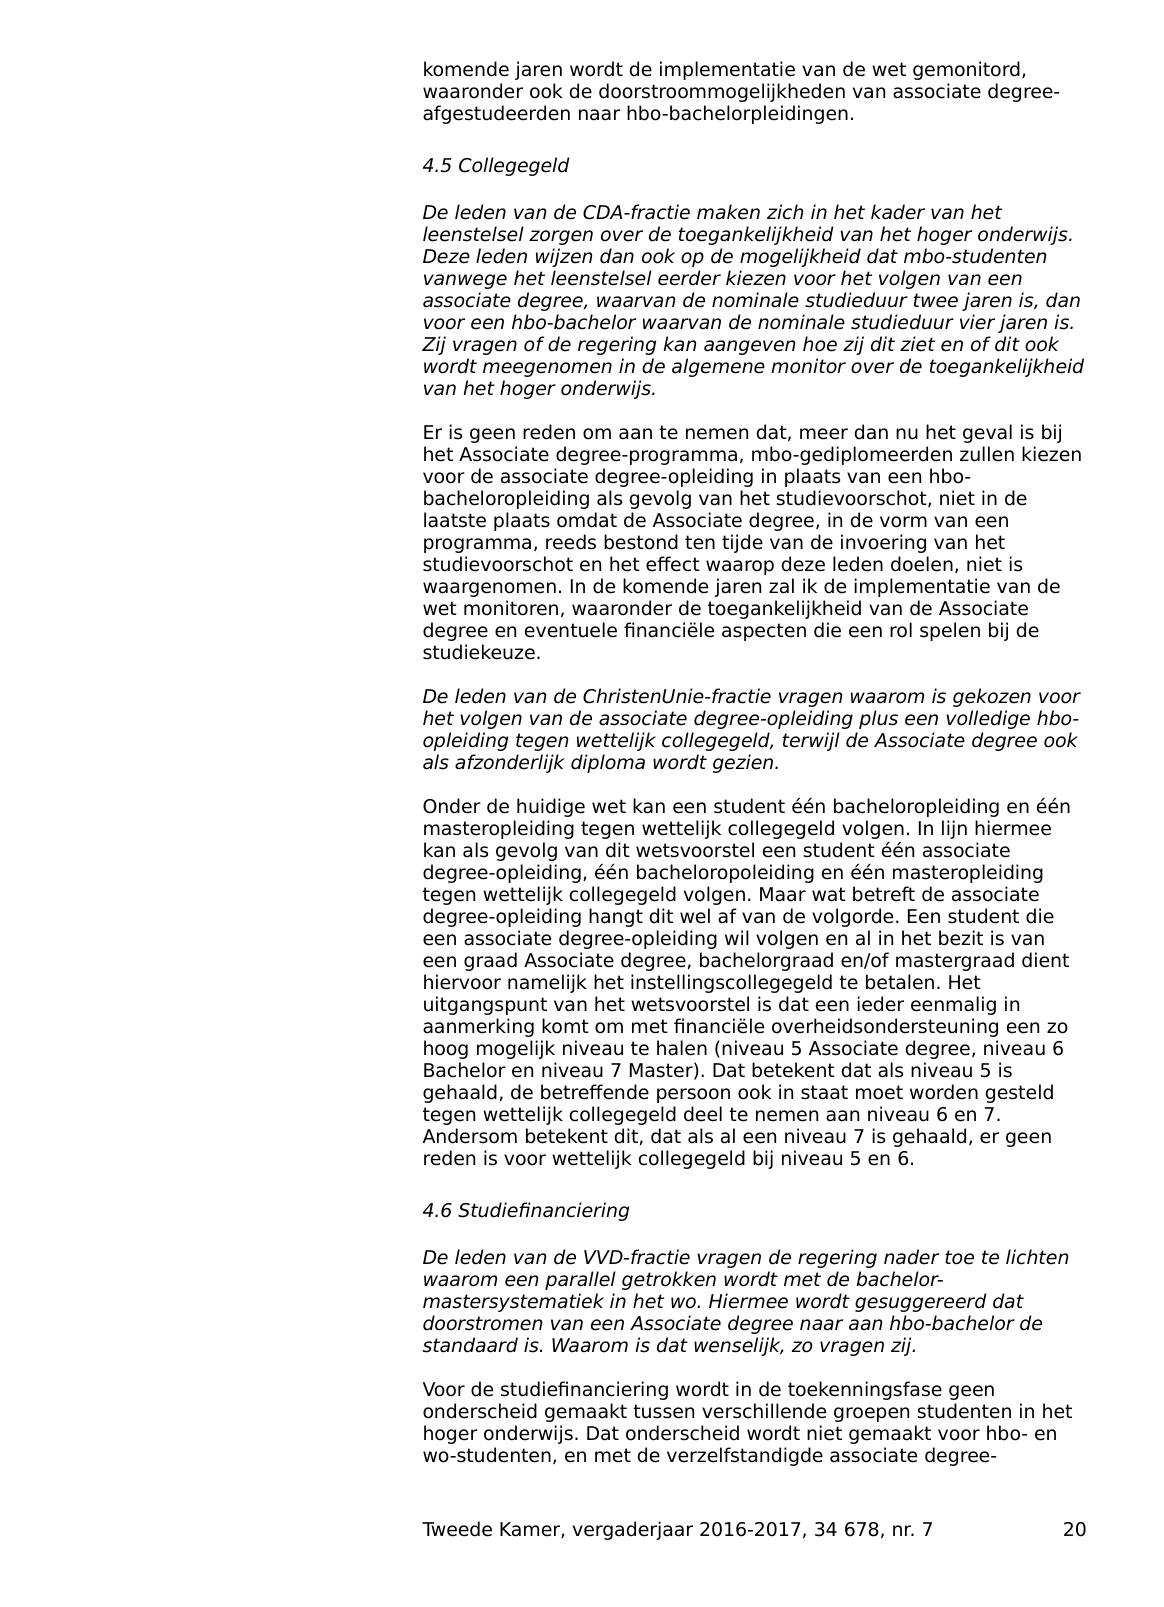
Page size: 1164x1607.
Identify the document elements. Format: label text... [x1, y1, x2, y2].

subtitle 4.6 Studiefinanciering [422, 1200, 1087, 1222]
text Onder de huidige wet kan een student één bacheloropleiding en één masteropleiding tegen wettelijk collegegeld volgen. In lijn hiermee kan als gevolg van dit wetsvoorstel een student één associate degree-opleiding, één bacheloropoleiding en één masteropleiding tegen wettelijk collegegeld volgen. Maar wat betreft de associate degree-opleiding hangt dit wel af van de volgorde. Een student die een associate degree-opleiding wil volgen en al in het bezit is van een graad Associate degree, bachelorgraad en/of mastergraad dient hiervoor namelijk het instellingscollegegeld te betalen. Het uitgangspunt van het wetsvoorstel is dat een ieder eenmalig in aanmerking komt om met financiële overheidsondersteuning een zo hoog mogelijk niveau te halen (niveau 5 Associate degree, niveau 6 Bachelor en niveau 7 Master). Dat betekent dat als niveau 5 is gehaald, de betreffende persoon ook in staat moet worden gesteld tegen wettelijk collegegeld deel te nemen aan niveau 6 en 7. Andersom betekent dit, dat als al een niveau 7 is gehaald, er geen reden is voor wettelijk collegegeld bij niveau 5 en 6. [422, 796, 1087, 1170]
text De leden van de ChristenUnie-fractie vragen waarom is gekozen voor het volgen van de associate degree-opleiding plus een volledige hbo-opleiding tegen wettelijk collegegeld, terwijl de Associate degree ook als afzonderlijk diploma wordt gezien. [422, 686, 1087, 774]
text De leden van de CDA-fractie maken zich in het kader van het leenstelsel zorgen over de toegankelijkheid van het hoger onderwijs. Deze leden wijzen dan ook op de mogelijkheid dat mbo-studenten vanwege het leenstelsel eerder kiezen voor het volgen van een associate degree, waarvan de nominale studieduur twee jaren is, dan voor een hbo-bachelor waarvan de nominale studieduur vier jaren is. Zij vragen of de regering kan aangeven hoe zij dit ziet en of dit ook wordt meegenomen in de algemene monitor over de toegankelijkheid van het hoger onderwijs. [422, 202, 1087, 400]
subtitle 4.5 Collegegeld [422, 155, 1087, 177]
text De leden van de VVD-fractie vragen de regering nader toe te lichten waarom een parallel getrokken wordt met de bachelor-mastersystematiek in het wo. Hiermee wordt gesuggereerd dat doorstromen van een Associate degree naar aan hbo-bachelor de standaard is. Waarom is dat wenselijk, zo vragen zij. [422, 1247, 1087, 1357]
text Voor de studiefinanciering wordt in de toekenningsfase geen onderscheid gemaakt tussen verschillende groepen studenten in het hoger onderwijs. Dat onderscheid wordt niet gemaakt voor hbo- en wo-studenten, en met de verzelfstandigde associate degree- [422, 1379, 1087, 1467]
text komende jaren wordt de implementatie van de wet gemonitord, waaronder ook de doorstroommogelijkheden van associate degree-afgestudeerden naar hbo-bachelorpleidingen. [422, 59, 1087, 125]
text Er is geen reden om aan te nemen dat, meer dan nu het geval is bij het Associate degree-programma, mbo-gediplomeerden zullen kiezen voor de associate degree-opleiding in plaats van een hbo-bacheloropleiding als gevolg van het studievoorschot, niet in de laatste plaats omdat de Associate degree, in de vorm van een programma, reeds bestond ten tijde van de invoering van het studievoorschot en het effect waarop deze leden doelen, niet is waargenomen. In de komende jaren zal ik de implementatie van de wet monitoren, waaronder de toegankelijkheid van de Associate degree en eventuele financiële aspecten die een rol spelen bij de studiekeuze. [422, 422, 1087, 664]
